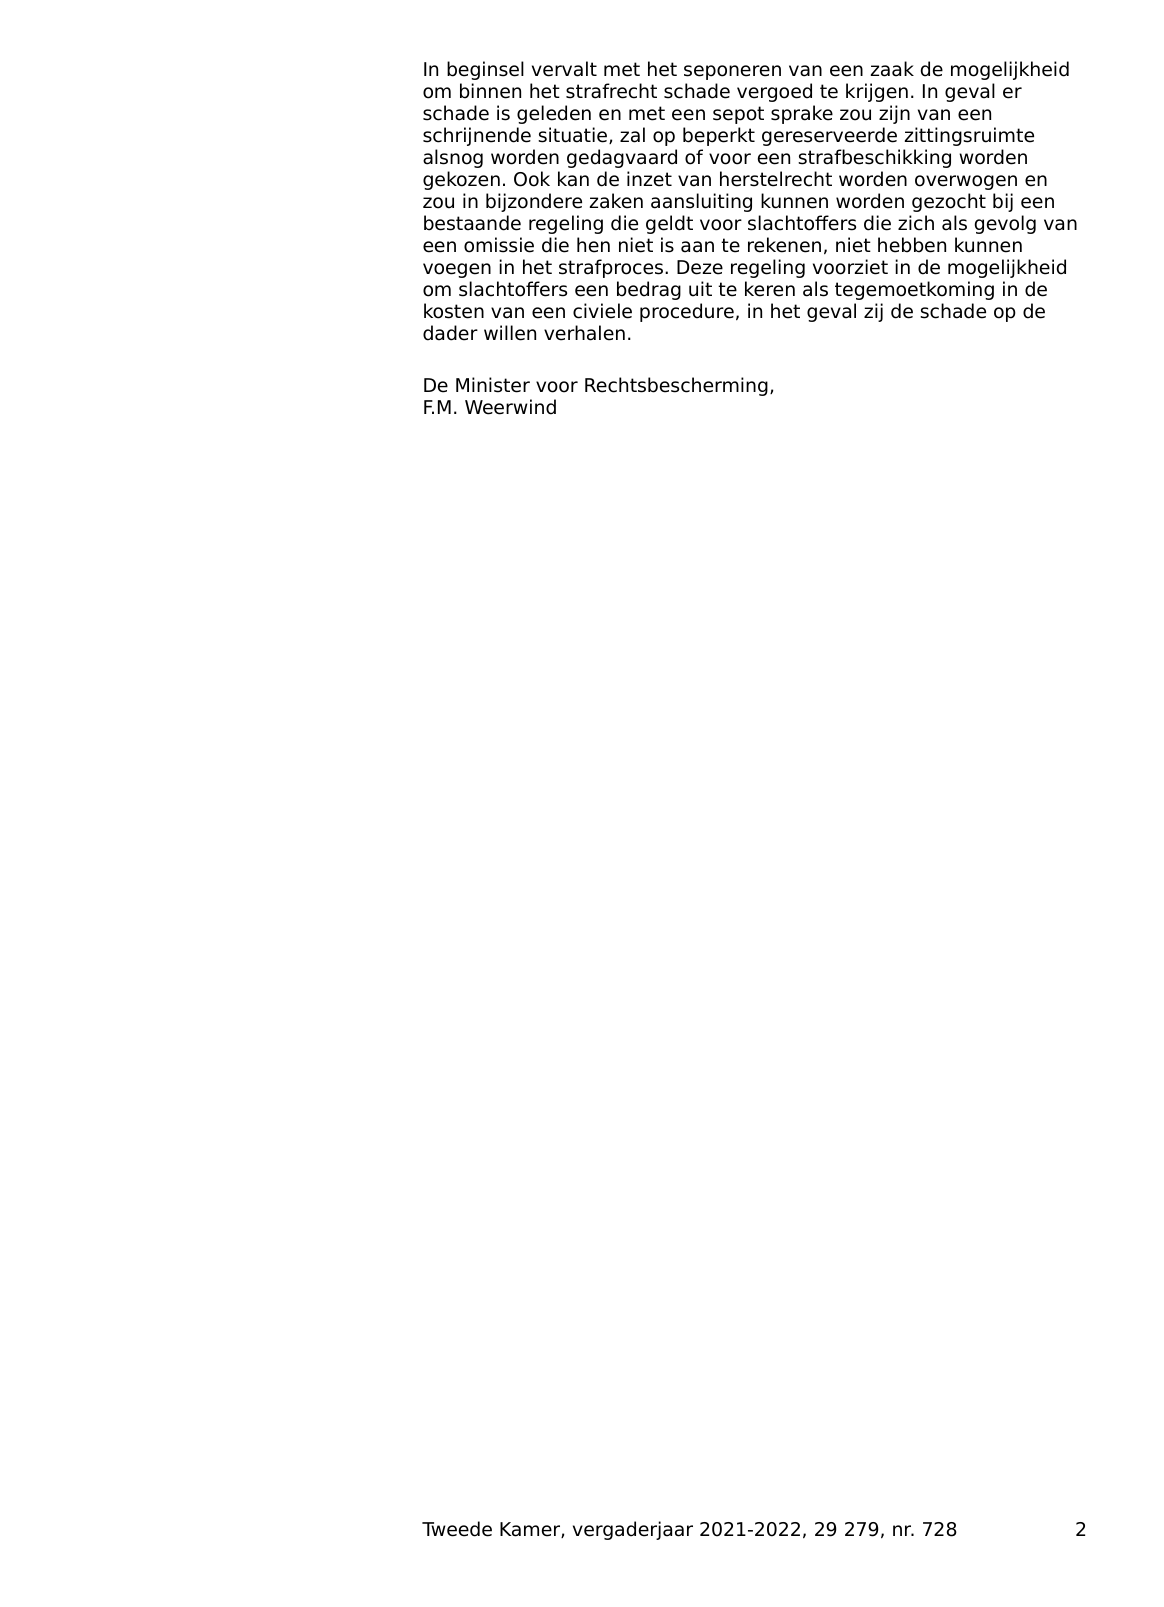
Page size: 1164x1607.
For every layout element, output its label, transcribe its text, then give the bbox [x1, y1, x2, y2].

text In beginsel vervalt met het seponeren van een zaak de mogelijkheid om binnen het strafrecht schade vergoed te krijgen. In geval er schade is geleden en met een sepot sprake zou zijn van een schrijnende situatie, zal op beperkt gereserveerde zittingsruimte alsnog worden gedagvaard of voor een strafbeschikking worden gekozen. Ook kan de inzet van herstelrecht worden overwogen en zou in bijzondere zaken aansluiting kunnen worden gezocht bij een bestaande regeling die geldt voor slachtoffers die zich als gevolg van een omissie die hen niet is aan te rekenen, niet hebben kunnen voegen in het strafproces. Deze regeling voorziet in de mogelijkheid om slachtoffers een bedrag uit te keren als tegemoetkoming in de kosten van een civiele procedure, in het geval zij de schade op de dader willen verhalen. [422, 59, 1087, 345]
text De Minister voor Rechtsbescherming, F.M. Weerwind [422, 375, 1087, 419]
